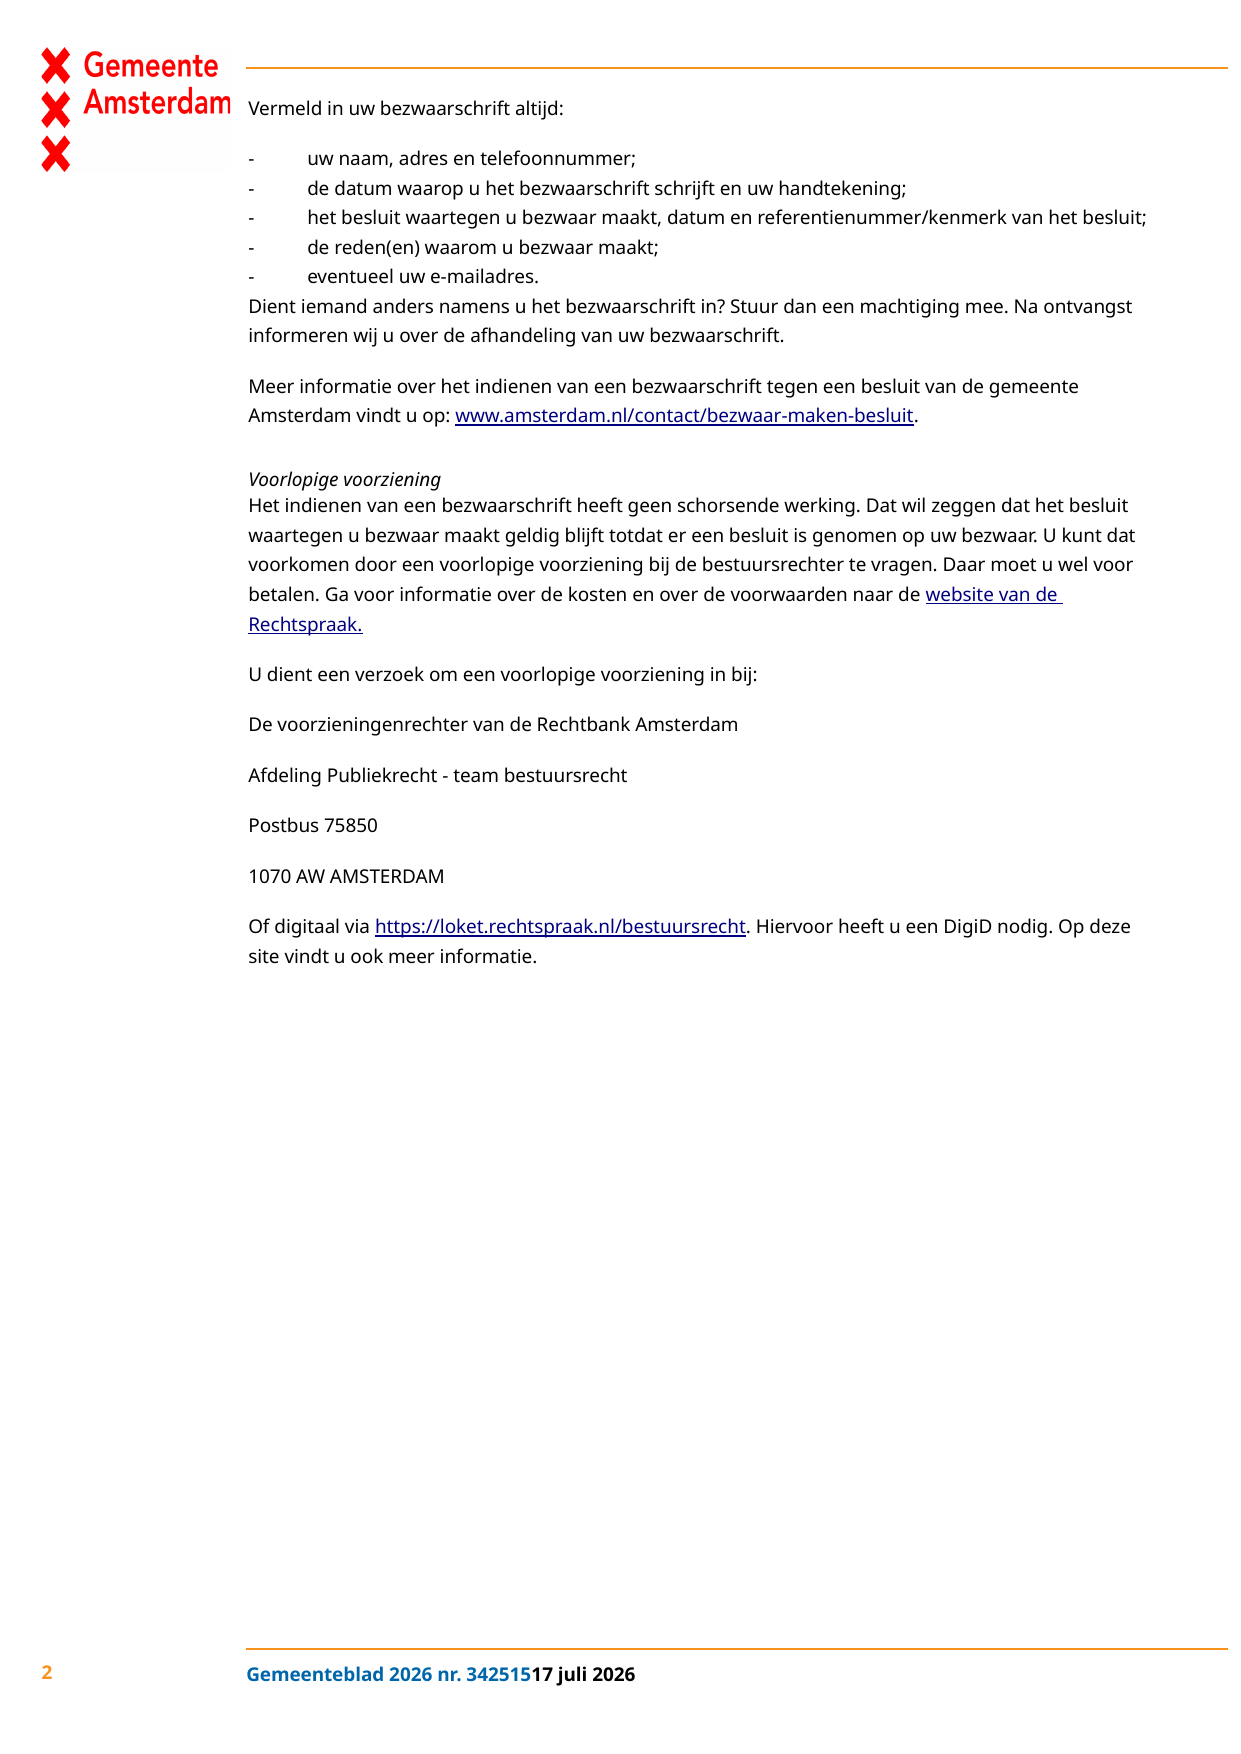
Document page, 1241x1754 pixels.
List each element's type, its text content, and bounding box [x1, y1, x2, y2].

text U dient een verzoek om een voorlopige voorziening in bij: [248, 661, 1152, 687]
text Vermeld in uw bezwaarschrift altijd: [248, 95, 1152, 121]
text 1070 AW AMSTERDAM [248, 863, 1152, 888]
list eventueel uw e-mailadres. [248, 263, 1152, 289]
text Dient iemand anders namens u het bezwaarschrift in? Stuur dan een machtiging mee. Na ontvangst informeren wij u over de afhandeling van uw bezwaarschrift. [248, 293, 1152, 348]
list uw naam, adres en telefoonnummer; [248, 145, 1152, 171]
text Afdeling Publiekrecht - team bestuursrecht [248, 762, 1152, 788]
picture [41, 47, 231, 172]
list het besluit waartegen u bezwaar maakt, datum en referentienummer/kenmerk van het besluit; [248, 204, 1152, 230]
text Meer informatie over het indienen van een bezwaarschrift tegen een besluit van de gemeente Amsterdam vindt u op: www.amsterdam.nl/contact/bezwaar-maken-besluit. [248, 373, 1152, 428]
list de datum waarop u het bezwaarschrift schrijft en uw handtekening; [248, 175, 1152, 201]
text Voorlopige voorziening [248, 467, 1152, 492]
text Of digitaal via https://loket.rechtspraak.nl/bestuursrecht. Hiervoor heeft u een DigiD nodig. Op deze site vindt u ook meer informatie. [248, 913, 1152, 968]
list de reden(en) waarom u bezwaar maakt; [248, 234, 1152, 260]
text Postbus 75850 [248, 812, 1152, 838]
text De voorzieningenrechter van de Rechtbank Amsterdam [248, 712, 1152, 737]
text Het indienen van een bezwaarschrift heeft geen schorsende werking. Dat wil zeggen dat het besluit waartegen u bezwaar maakt geldig blijft totdat er een besluit is genomen op uw bezwaar. U kunt dat voorkomen door een voorlopige voorziening bij de bestuursrechter te vragen. Daar moet u wel voor betalen. Ga voor informatie over de kosten en over de voorwaarden naar de website van de Rechtspraak. [248, 492, 1152, 636]
